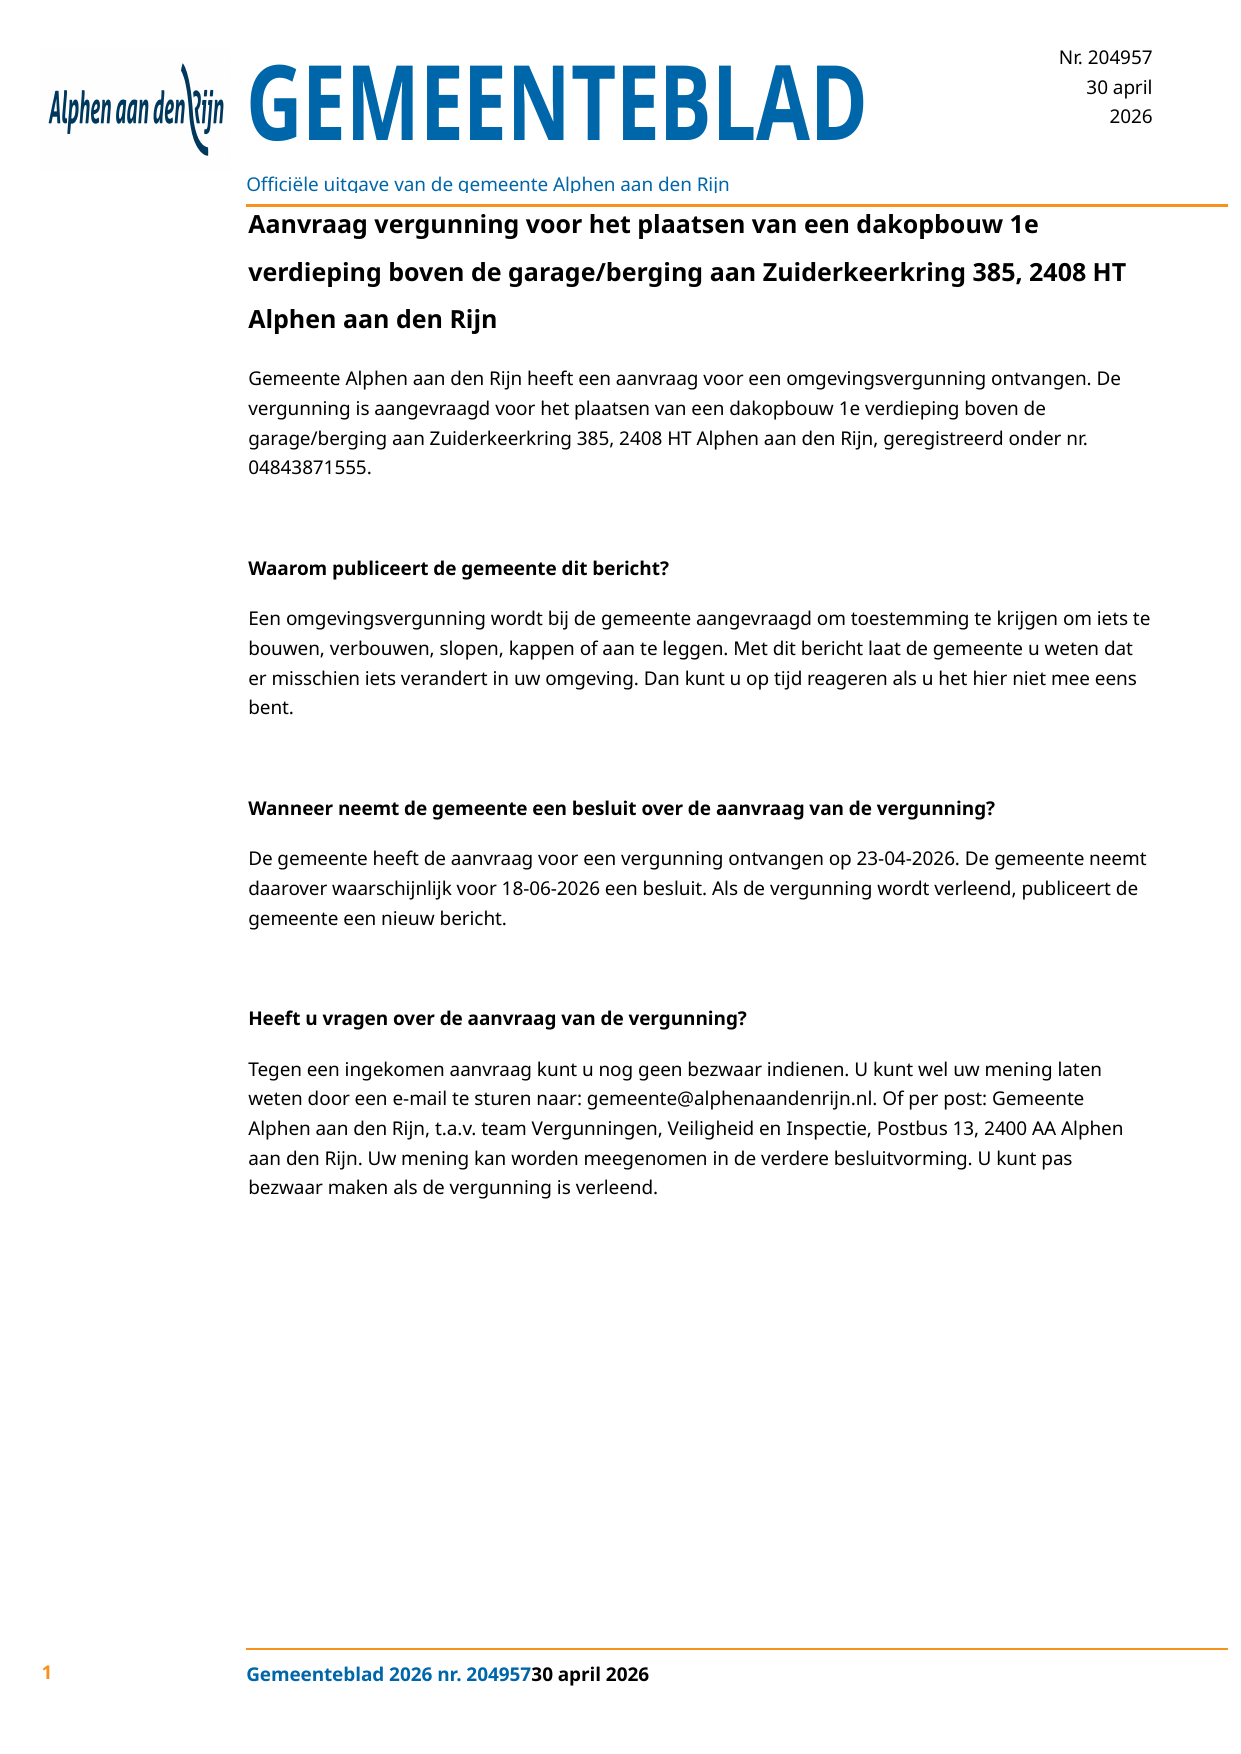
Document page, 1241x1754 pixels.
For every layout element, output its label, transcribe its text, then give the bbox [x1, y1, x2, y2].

text De gemeente heeft de aanvraag voor een vergunning ontvangen op 23-04-2026. De gemeente neemt daarover waarschijnlijk voor 18-06-2026 een besluit. Als de vergunning wordt verleend, publiceert de gemeente een nieuw bericht. [248, 846, 1152, 930]
text Gemeente Alphen aan den Rijn heeft een aanvraag voor een omgevingsvergunning ontvangen. De vergunning is aangevraagd voor het plaatsen van een dakopbouw 1e verdieping boven de garage/berging aan Zuiderkeerkring 385, 2408 HT Alphen aan den Rijn, geregistreerd onder nr. 04843871555. [248, 366, 1152, 480]
text Tegen een ingekomen aanvraag kunt u nog geen bezwaar indienen. U kunt wel uw mening laten weten door een e-mail te sturen naar: gemeente@alphenaandenrijn.nl. Of per post: Gemeente Alphen aan den Rijn, t.a.v. team Vergunningen, Veiligheid en Inspectie, Postbus 13, 2400 AA Alphen aan den Rijn. Uw mening kan worden meegenomen in de verdere besluitvorming. U kunt pas bezwaar maken als de vergunning is verleend. [248, 1056, 1152, 1200]
text Een omgevingsvergunning wordt bij de gemeente aangevraagd om toestemming te krijgen om iets te bouwen, verbouwen, slopen, kappen of aan te leggen. Met dit bericht laat de gemeente u weten dat er misschien iets verandert in uw omgeving. Dan kunt u op tijd reageren als u het hier niet mee eens bent. [248, 606, 1152, 720]
picture [41, 47, 231, 172]
text Heeft u vragen over de aanvraag van de vergunning? [248, 1006, 1152, 1031]
text Wanneer neemt de gemeente een besluit over de aanvraag van de vergunning? [248, 795, 1152, 821]
text Aanvraag vergunning voor het plaatsen van een dakopbouw 1e verdieping boven de garage/berging aan Zuiderkeerkring 385, 2408 HT Alphen aan den Rijn [248, 207, 1152, 336]
text Waarom publiceert de gemeente dit bericht? [248, 555, 1152, 581]
